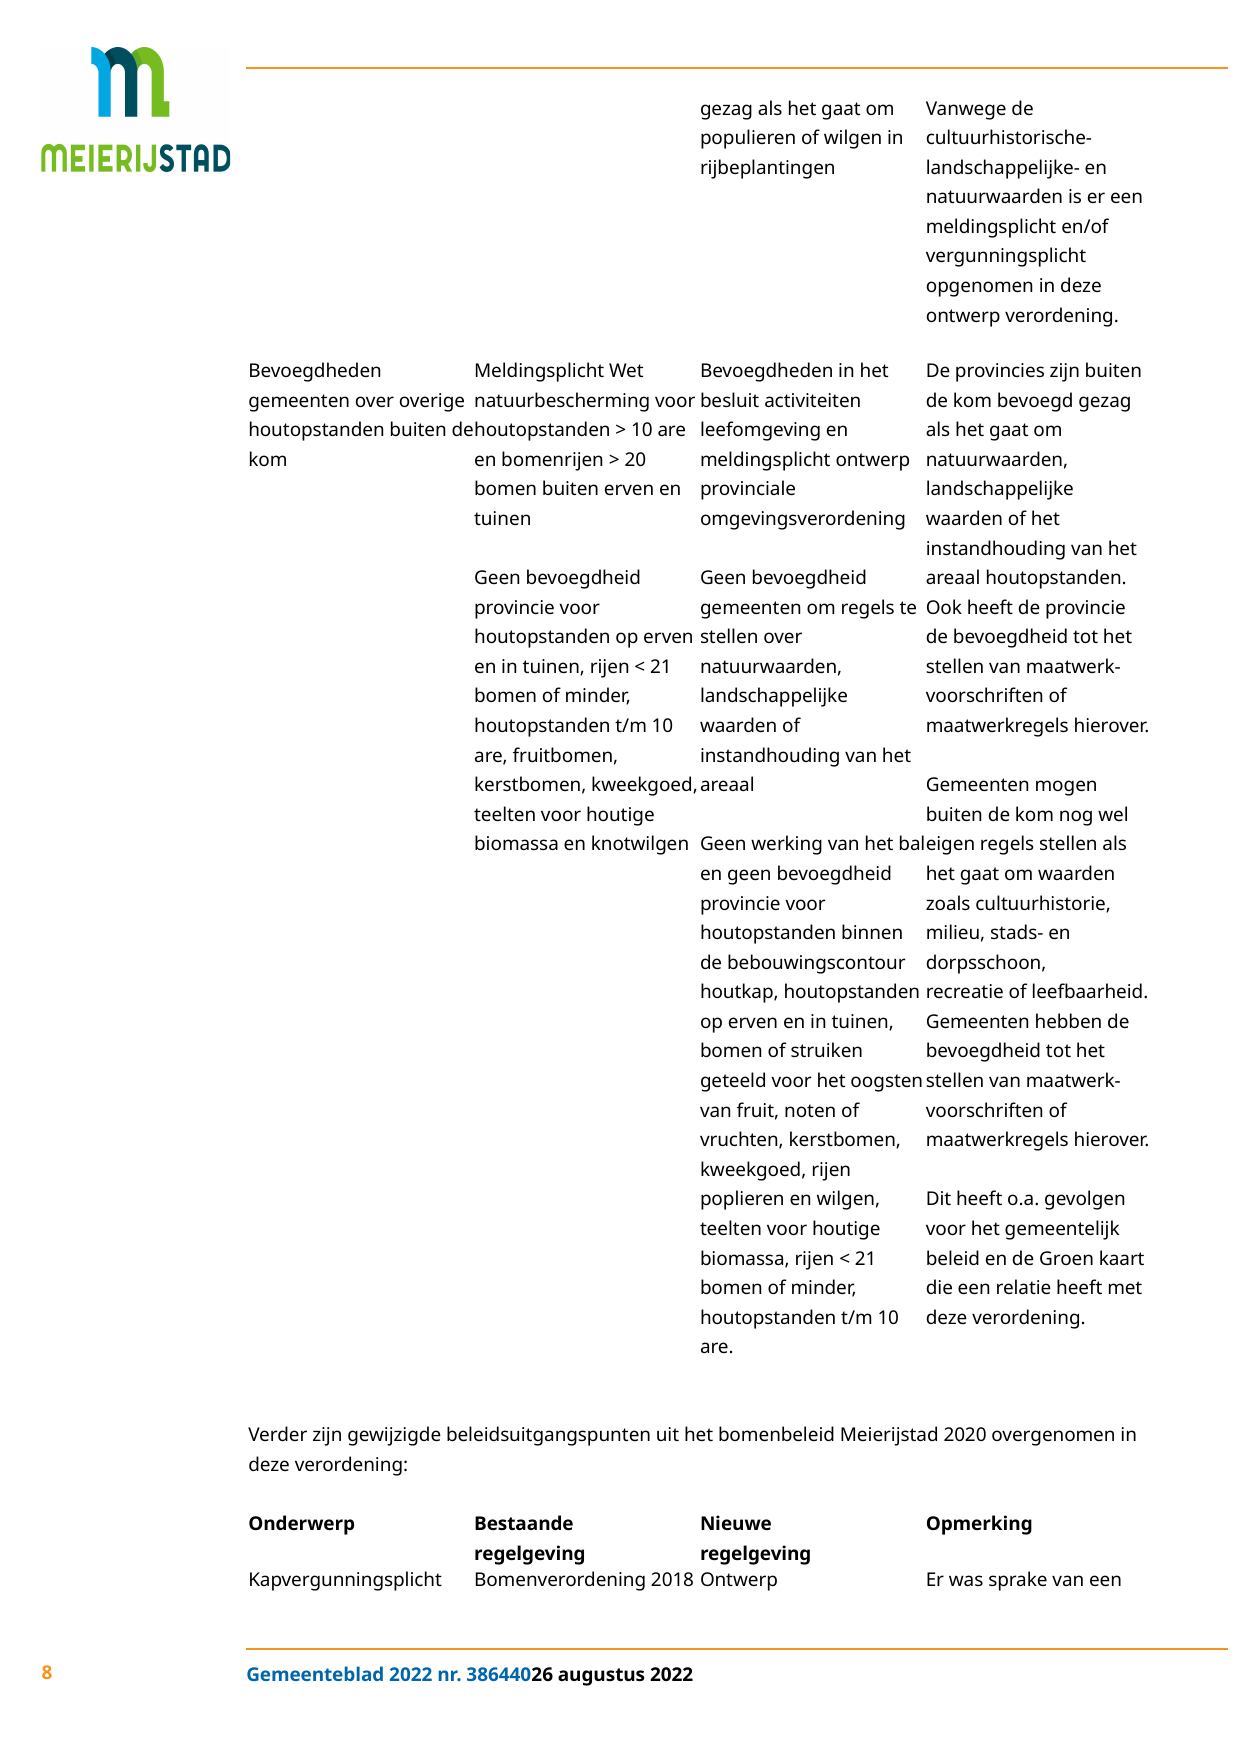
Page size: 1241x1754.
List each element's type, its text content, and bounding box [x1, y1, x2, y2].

table_cell Bomenverordening 2018 [474, 1566, 700, 1591]
table_header Opmerking [926, 1510, 1152, 1566]
table_cell De provincies zijn buiten de kom bevoegd gezag als het gaat om natuurwaarden, landschappelijke waarden of het instandhouding van het areaal houtopstanden. Ook heeft de provincie de bevoegdheid tot het stellen van maatwerk- voorschriften of maatwerkregels hierover. Gemeenten mogen buiten de kom nog wel eigen regels stellen als het gaat om waarden zoals cultuurhistorie, milieu, stads- en dorpsschoon, recreatie of leefbaarheid. Gemeenten hebben de bevoegdheid tot het stellen van maatwerk- voorschriften of maatwerkregels hierover. Dit heeft o.a. gevolgen voor het gemeentelijk beleid en de Groen kaart die een relatie heeft met deze verordening. [926, 357, 1152, 1389]
table_cell [474, 95, 700, 357]
table_header Nieuwe regelgeving [700, 1510, 926, 1566]
table_header Bestaande regelgeving [474, 1510, 700, 1566]
table_cell Ontwerp [700, 1566, 926, 1591]
table_cell [248, 95, 474, 357]
table_cell Er was sprake van een [926, 1566, 1152, 1591]
table_cell Vanwege de cultuurhistorische- landschappelijke- en natuurwaarden is er een meldingsplicht en/of vergunningsplicht opgenomen in deze ontwerp verordening. [926, 95, 1152, 357]
table_cell Kapvergunningsplicht [248, 1566, 474, 1591]
table_cell Bevoegdheden in het besluit activiteiten leefomgeving en meldingsplicht ontwerp provinciale omgevingsverordening Geen bevoegdheid gemeenten om regels te stellen over natuurwaarden, landschappelijke waarden of instandhouding van het areaal Geen werking van het bal en geen bevoegdheid provincie voor houtopstanden binnen de bebouwingscontour houtkap, houtopstanden op erven en in tuinen, bomen of struiken geteeld voor het oogsten van fruit, noten of vruchten, kerstbomen, kweekgoed, rijen poplieren en wilgen, teelten voor houtige biomassa, rijen < 21 bomen of minder, houtopstanden t/m 10 are. [700, 357, 926, 1389]
table_cell Bevoegdheden gemeenten over overige houtopstanden buiten de kom [248, 357, 474, 1389]
table_cell Meldingsplicht Wet natuurbescherming voor houtopstanden > 10 are en bomenrijen > 20 bomen buiten erven en tuinen Geen bevoegdheid provincie voor houtopstanden op erven en in tuinen, rijen < 21 bomen of minder, houtopstanden t/m 10 are, fruitbomen, kerstbomen, kweekgoed, teelten voor houtige biomassa en knotwilgen [474, 357, 700, 1389]
table_cell gezag als het gaat om populieren of wilgen in rijbeplantingen [700, 95, 926, 357]
picture [41, 47, 231, 172]
text Verder zijn gewijzigde beleidsuitgangspunten uit het bomenbeleid Meierijstad 2020 overgenomen in deze verordening: [248, 1422, 1152, 1477]
table_header Onderwerp [248, 1510, 474, 1566]
